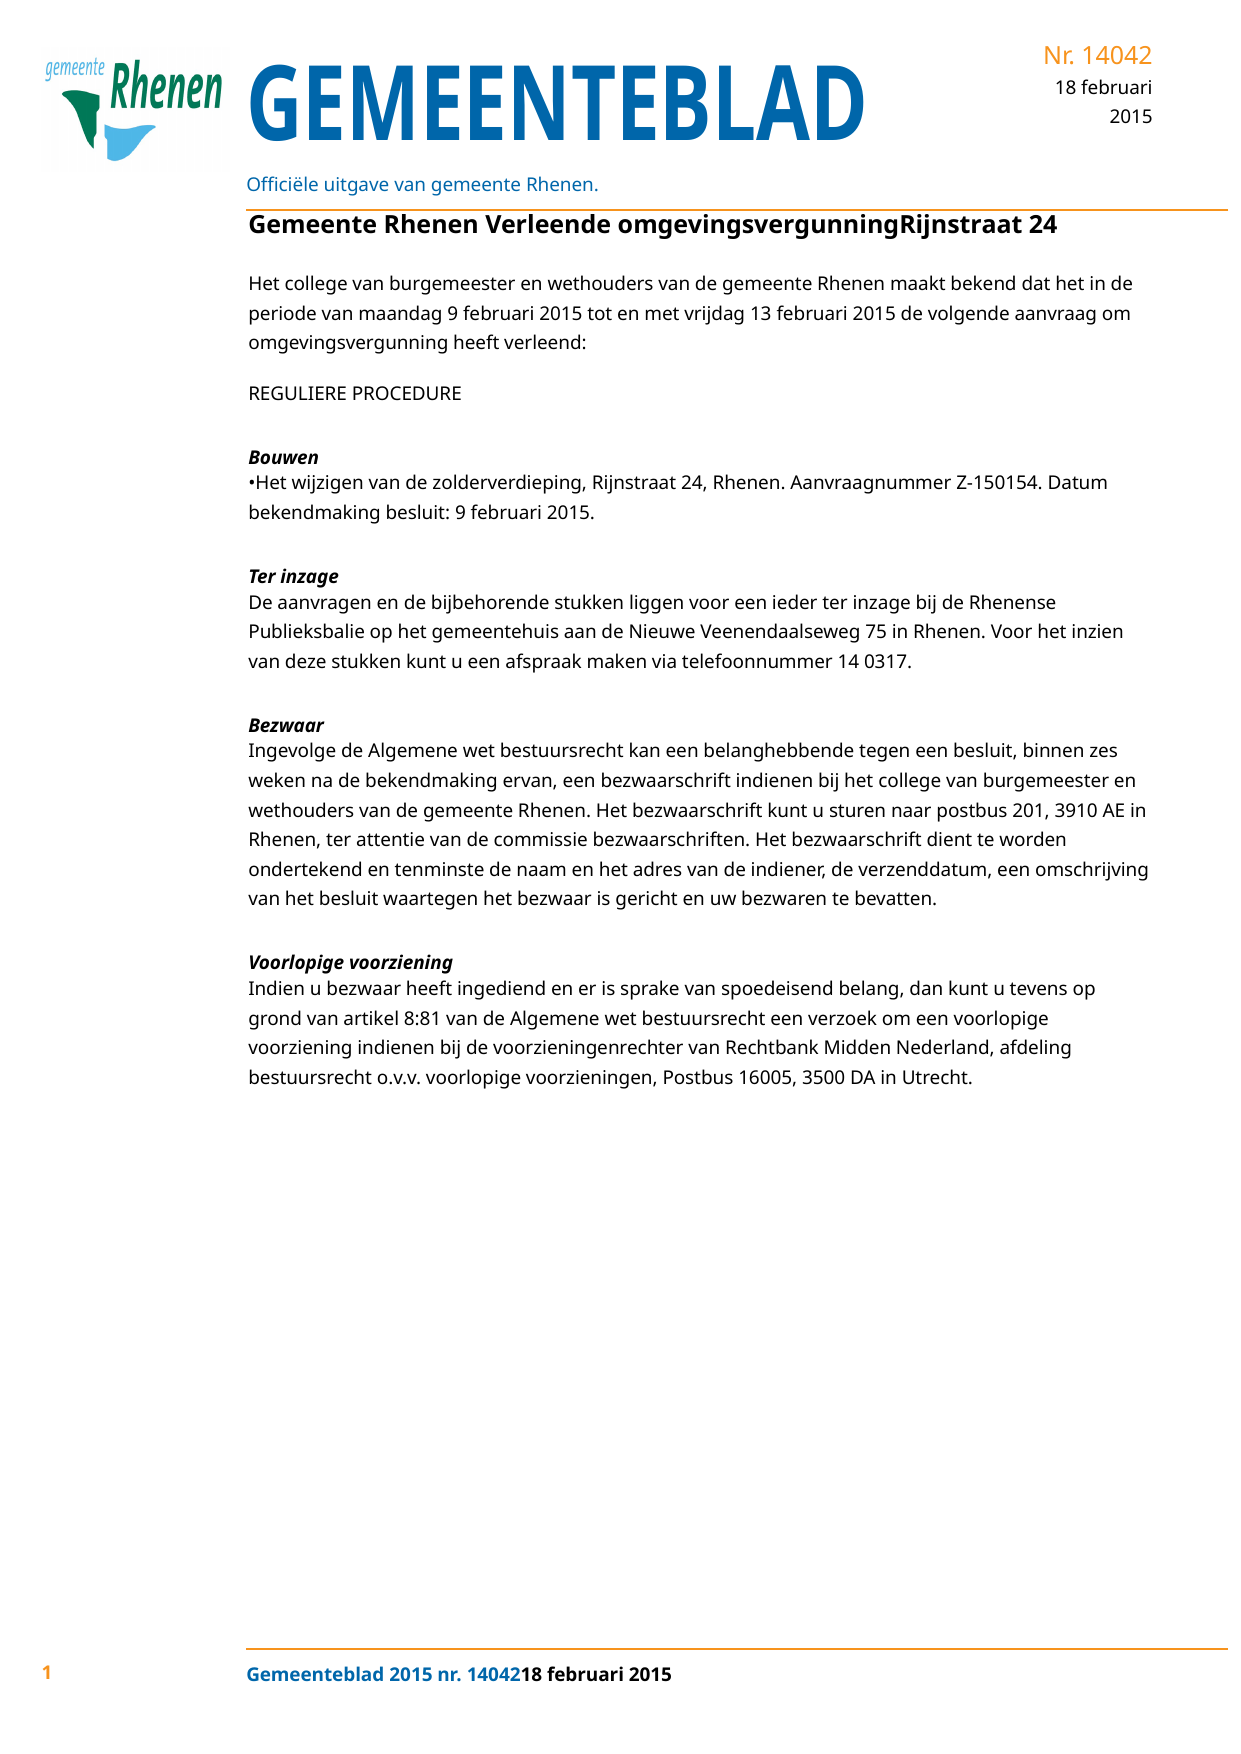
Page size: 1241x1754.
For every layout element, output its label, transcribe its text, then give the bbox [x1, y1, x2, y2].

text Het college van burgemeester en wethouders van de gemeente Rhenen maakt bekend dat het in de periode van maandag 9 februari 2015 tot en met vrijdag 13 februari 2015 de volgende aanvraag om omgevingsvergunning heeft verleend: [248, 270, 1152, 355]
text REGULIERE PROCEDURE [248, 380, 1152, 406]
text De aanvragen en de bijbehorende stukken liggen voor een ieder ter inzage bij de Rhenense Publieksbalie op het gemeentehuis aan de Nieuwe Veenendaalseweg 75 in Rhenen. Voor het inzien van deze stukken kunt u een afspraak maken via telefoonnummer 14 0317. [248, 589, 1152, 674]
text Ter inzage [248, 563, 1152, 589]
text Gemeente Rhenen Verleende omgevingsvergunningRijnstraat 24 [248, 211, 1152, 241]
text Indien u bezwaar heeft ingediend en er is sprake van spoedeisend belang, dan kunt u tevens op grond van artikel 8:81 van de Algemene wet bestuursrecht een verzoek om een voorlopige voorziening indienen bij de voorzieningenrechter van Rechtbank Midden Nederland, afdeling bestuursrecht o.v.v. voorlopige voorzieningen, Postbus 16005, 3500 DA in Utrecht. [248, 975, 1152, 1090]
text •Het wijzigen van de zolderverdieping, Rijnstraat 24, Rhenen. Aanvraagnummer Z-150154. Datum bekendmaking besluit: 9 februari 2015. [248, 469, 1152, 525]
text Ingevolge de Algemene wet bestuursrecht kan een belanghebbende tegen een besluit, binnen zes weken na de bekendmaking ervan, een bezwaarschrift indienen bij het college van burgemeester en wethouders van de gemeente Rhenen. Het bezwaarschrift kunt u sturen naar postbus 201, 3910 AE in Rhenen, ter attentie van de commissie bezwaarschriften. Het bezwaarschrift dient te worden ondertekend en tenminste de naam en het adres van de indiener, de verzenddatum, een omschrijving van het besluit waartegen het bezwaar is gericht en uw bezwaren te bevatten. [248, 738, 1152, 911]
text Bezwaar [248, 712, 1152, 738]
picture [41, 47, 231, 172]
text Bouwen [248, 444, 1152, 469]
text Voorlopige voorziening [248, 949, 1152, 975]
